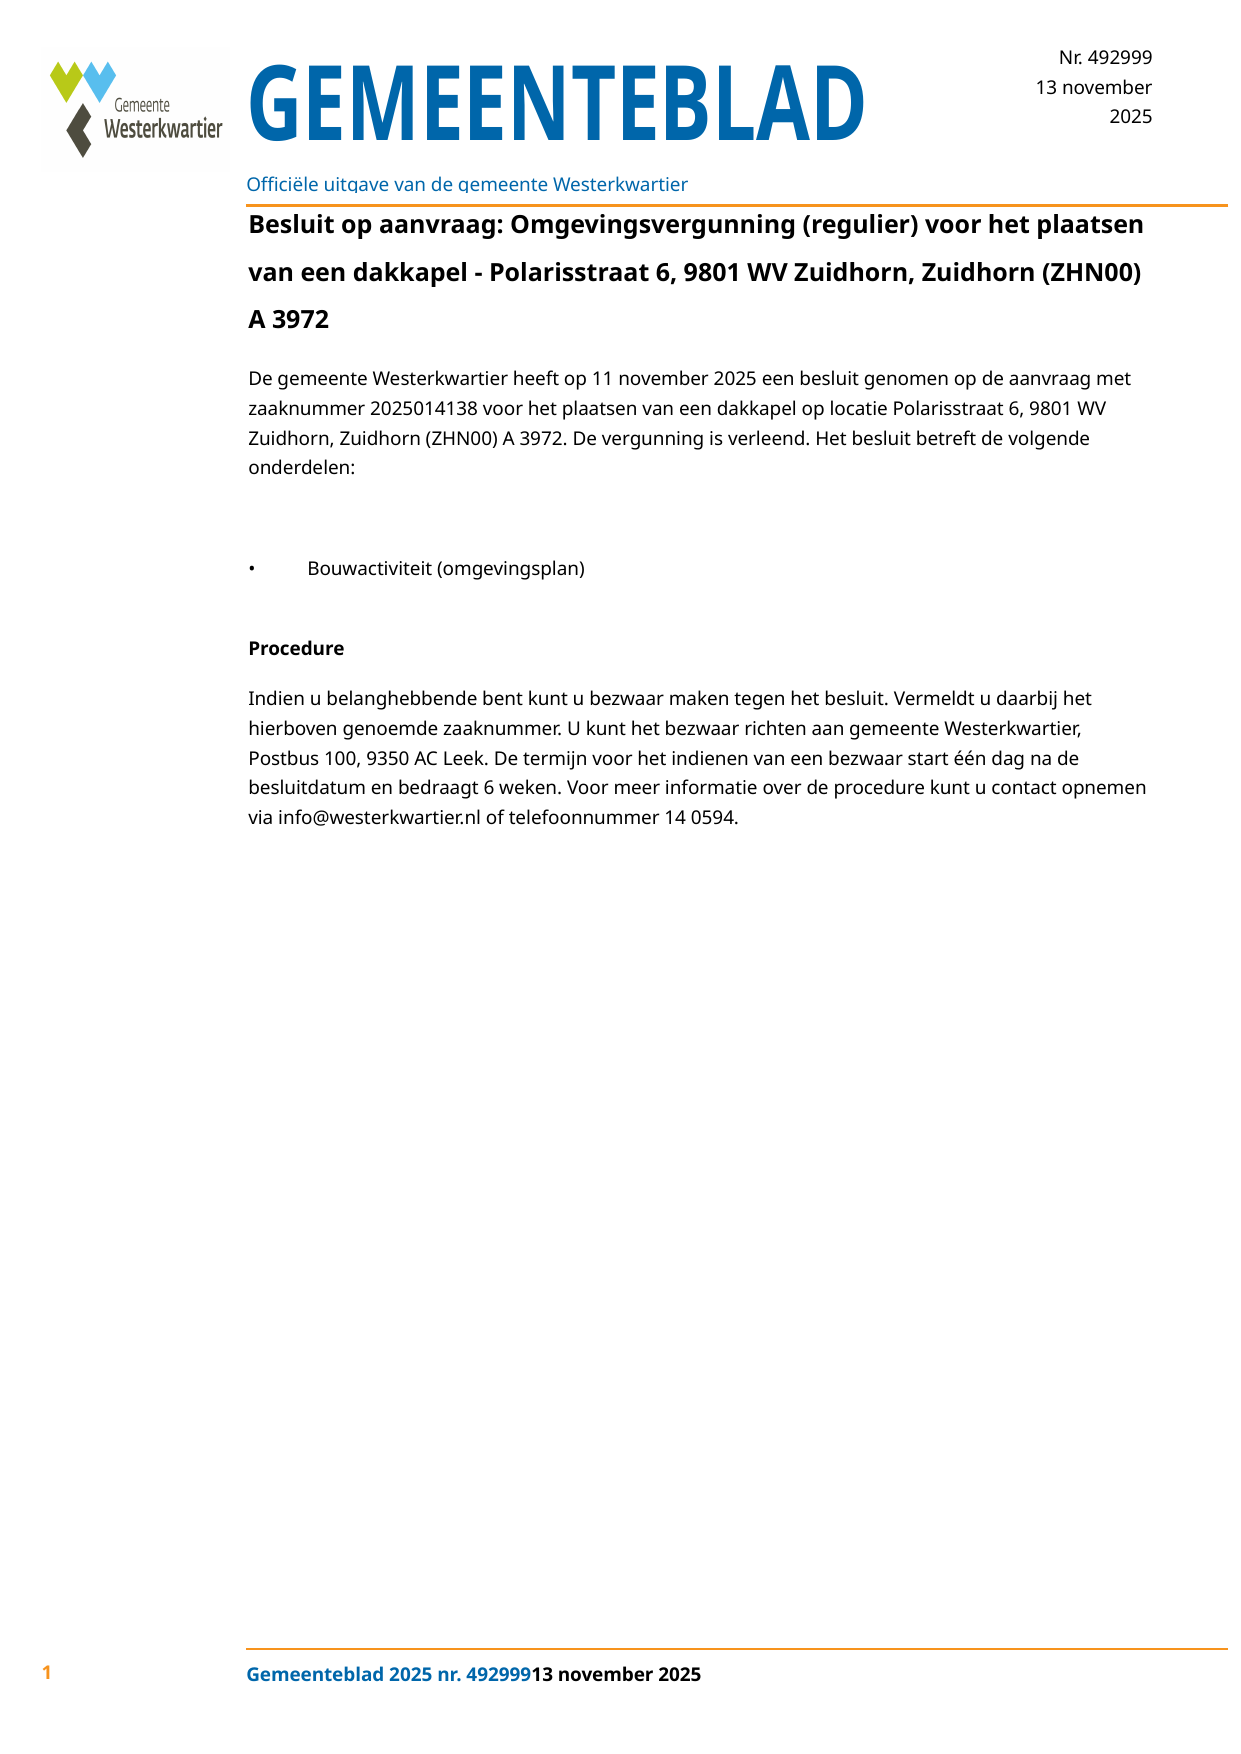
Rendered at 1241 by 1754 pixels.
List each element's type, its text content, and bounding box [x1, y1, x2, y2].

list Bouwactiviteit (omgevingsplan) [248, 555, 1152, 581]
text Procedure [248, 635, 1152, 661]
text Besluit op aanvraag: Omgevingsvergunning (regulier) voor het plaatsen van een dakkapel - Polarisstraat 6, 9801 WV Zuidhorn, Zuidhorn (ZHN00) A 3972 [248, 207, 1152, 336]
text De gemeente Westerkwartier heeft op 11 november 2025 een besluit genomen op de aanvraag met zaaknummer 2025014138 voor het plaatsen van een dakkapel op locatie Polarisstraat 6, 9801 WV Zuidhorn, Zuidhorn (ZHN00) A 3972. De vergunning is verleend. Het besluit betreft de volgende onderdelen: [248, 366, 1152, 480]
text Indien u belanghebbende bent kunt u bezwaar maken tegen het besluit. Vermeldt u daarbij het hierboven genoemde zaaknummer. U kunt het bezwaar richten aan gemeente Westerkwartier, Postbus 100, 9350 AC Leek. De termijn voor het indienen van een bezwaar start één dag na de besluitdatum en bedraagt 6 weken. Voor meer informatie over de procedure kunt u contact opnemen via info@westerkwartier.nl of telefoonnummer 14 0594. [248, 686, 1152, 829]
picture [41, 47, 231, 172]
